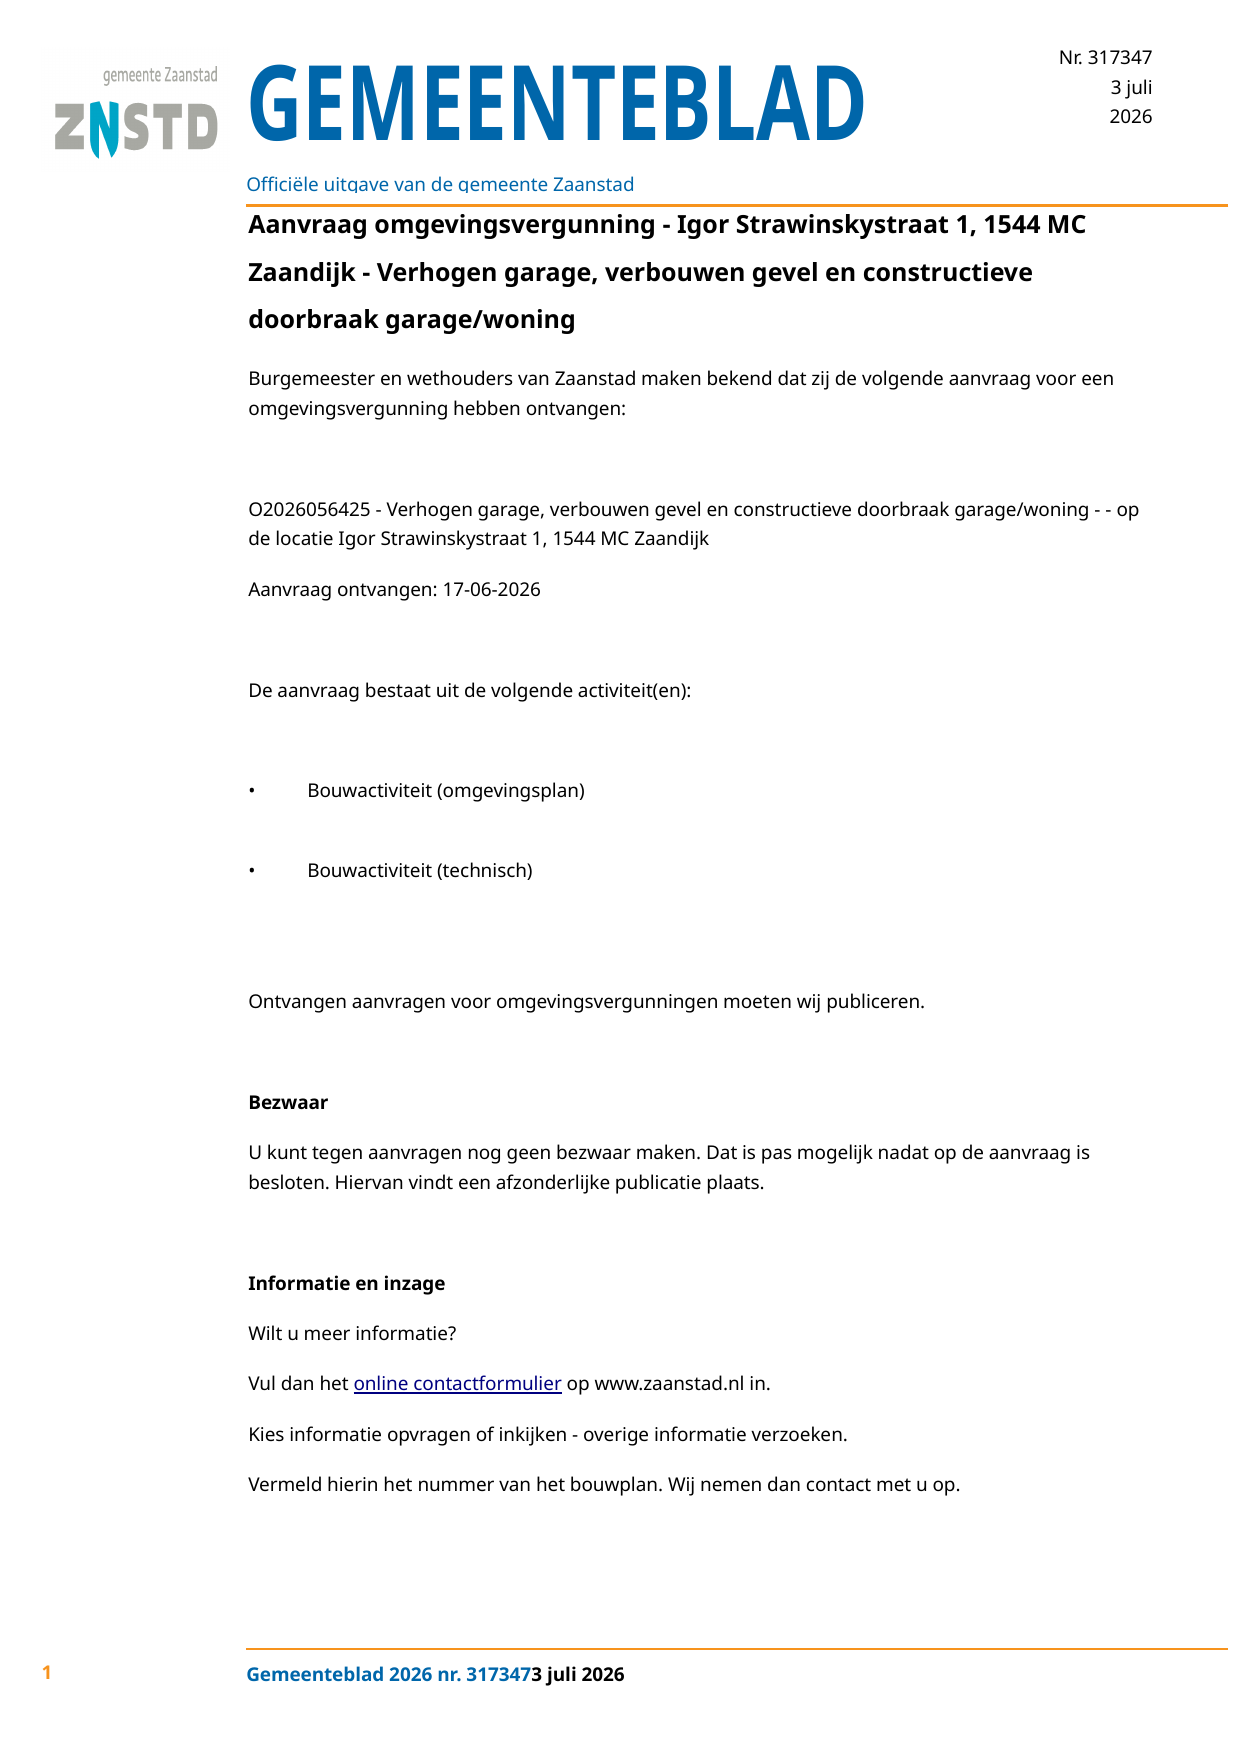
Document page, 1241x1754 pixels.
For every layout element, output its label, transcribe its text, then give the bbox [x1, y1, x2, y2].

text Vermeld hierin het nummer van het bouwplan. Wij nemen dan contact met u op. [248, 1471, 1152, 1497]
text Kies informatie opvragen of inkijken - overige informatie verzoeken. [248, 1421, 1152, 1447]
text Informatie en inzage [248, 1270, 1152, 1295]
text Burgemeester en wethouders van Zaanstad maken bekend dat zij de volgende aanvraag voor een omgevingsvergunning hebben ontvangen: [248, 366, 1152, 421]
text Aanvraag ontvangen: 17-06-2026 [248, 576, 1152, 602]
text U kunt tegen aanvragen nog geen bezwaar maken. Dat is pas mogelijk nadat op de aanvraag is besloten. Hiervan vindt een afzonderlijke publicatie plaats. [248, 1139, 1152, 1194]
picture [41, 47, 231, 172]
text Wilt u meer informatie? [248, 1320, 1152, 1346]
text Bezwaar [248, 1089, 1152, 1114]
text Ontvangen aanvragen voor omgevingsvergunningen moeten wij publiceren. [248, 988, 1152, 1014]
text O2026056425 - Verhogen garage, verbouwen gevel en constructieve doorbraak garage/woning - - op de locatie Igor Strawinskystraat 1, 1544 MC Zaandijk [248, 496, 1152, 551]
text Vul dan het online contactformulier op www.zaanstad.nl in. [248, 1371, 1152, 1396]
text De aanvraag bestaat uit de volgende activiteit(en): [248, 677, 1152, 702]
list Bouwactiviteit (technisch) [248, 858, 1152, 883]
list Bouwactiviteit (omgevingsplan) [248, 778, 1152, 803]
text Aanvraag omgevingsvergunning - Igor Strawinskystraat 1, 1544 MC Zaandijk - Verhogen garage, verbouwen gevel en constructieve doorbraak garage/woning [248, 207, 1152, 336]
